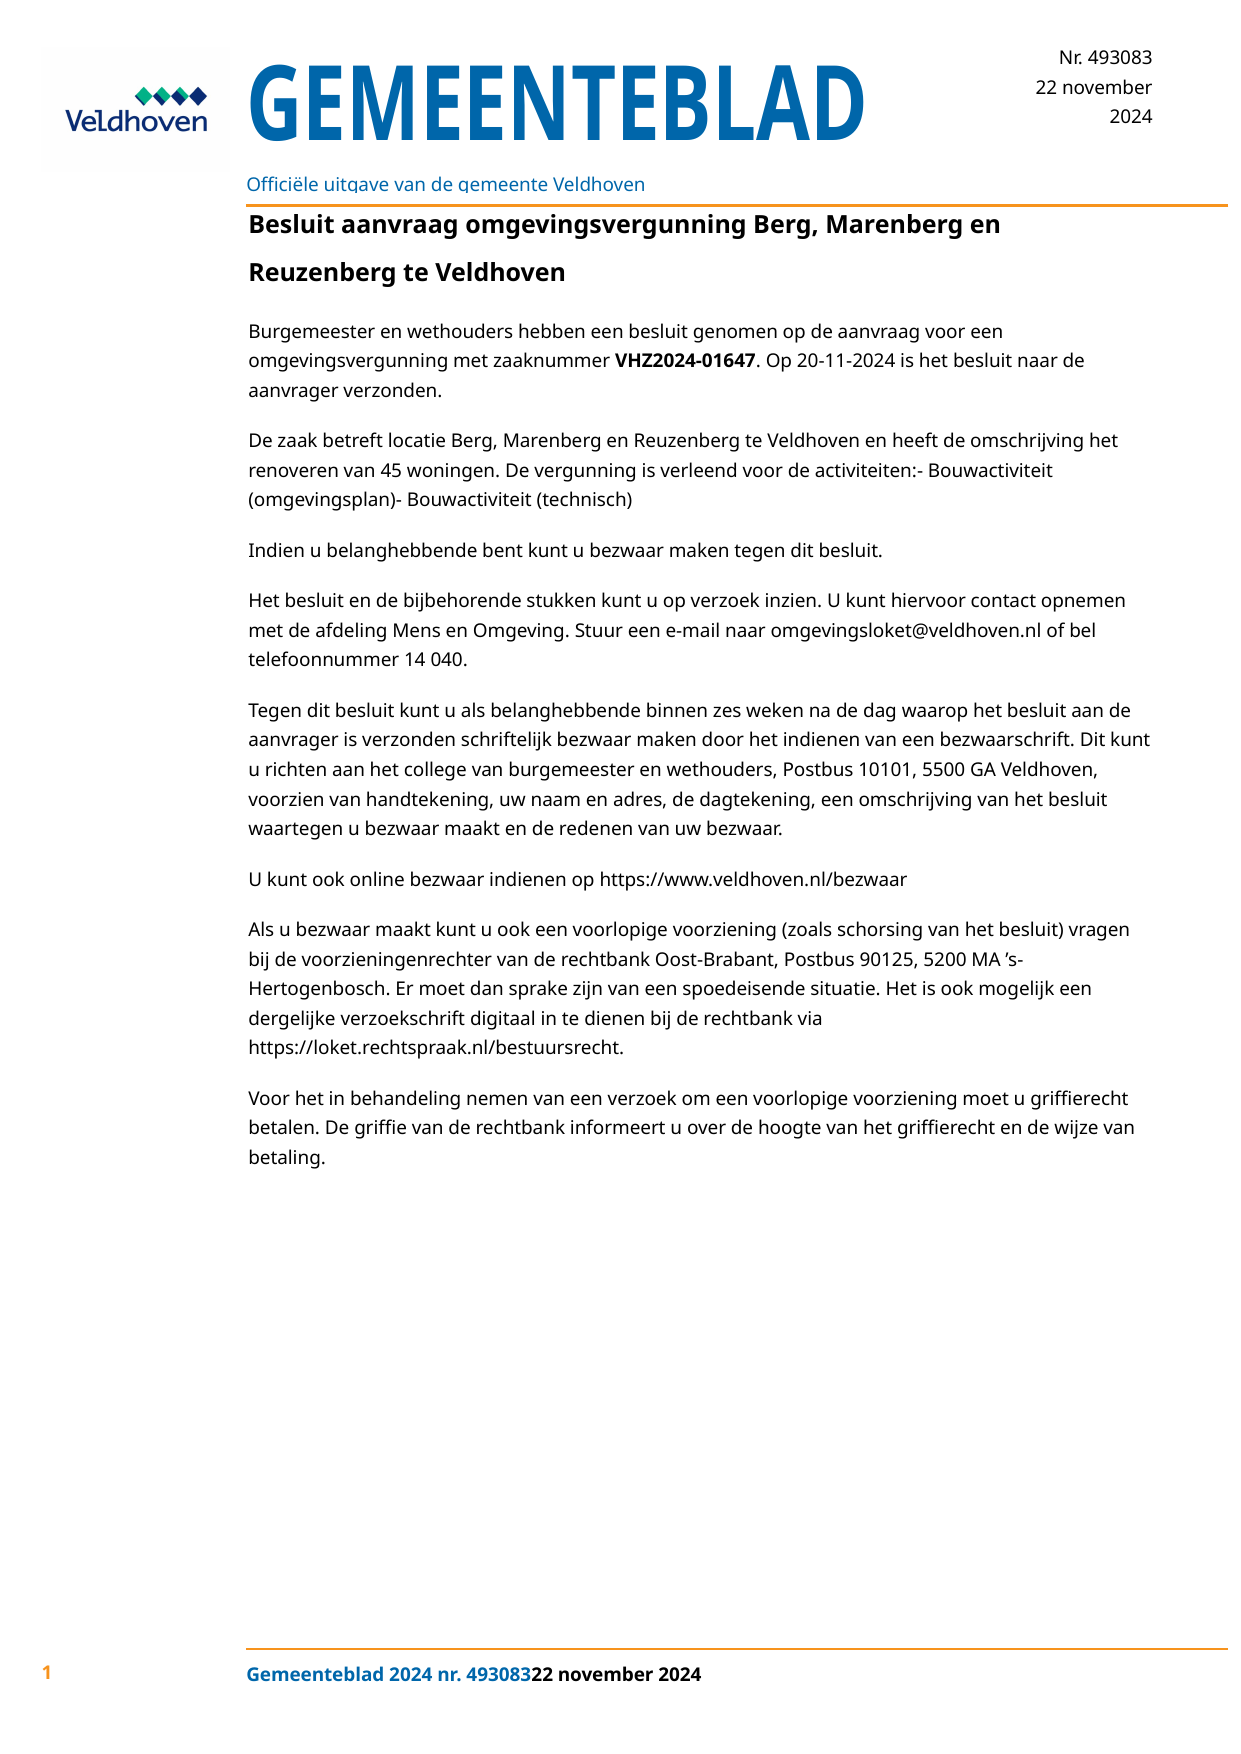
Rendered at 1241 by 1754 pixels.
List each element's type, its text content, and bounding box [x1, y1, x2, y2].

text Als u bezwaar maakt kunt u ook een voorlopige voorziening (zoals schorsing van het besluit) vragen bij de voorzieningenrechter van de rechtbank Oost-Brabant, Postbus 90125, 5200 MA ’s-Hertogenbosch. Er moet dan sprake zijn van een spoedeisende situatie. Het is ook mogelijk een dergelijke verzoekschrift digitaal in te dienen bij de rechtbank via https://loket.rechtspraak.nl/bestuursrecht. [248, 916, 1152, 1060]
picture [41, 47, 231, 172]
text Het besluit en de bijbehorende stukken kunt u op verzoek inzien. U kunt hiervoor contact opnemen met de afdeling Mens en Omgeving. Stuur een e-mail naar omgevingsloket@veldhoven.nl of bel telefoonnummer 14 040. [248, 587, 1152, 672]
text Burgemeester en wethouders hebben een besluit genomen op de aanvraag voor een omgevingsvergunning met zaaknummer VHZ2024-01647. Op 20-11-2024 is het besluit naar de aanvrager verzonden. [248, 318, 1152, 403]
text Tegen dit besluit kunt u als belanghebbende binnen zes weken na de dag waarop het besluit aan de aanvrager is verzonden schriftelijk bezwaar maken door het indienen van een bezwaarschrift. Dit kunt u richten aan het college van burgemeester en wethouders, Postbus 10101, 5500 GA Veldhoven, voorzien van handtekening, uw naam en adres, de dagtekening, een omschrijving van het besluit waartegen u bezwaar maakt en de redenen van uw bezwaar. [248, 697, 1152, 841]
text U kunt ook online bezwaar indienen op https://www.veldhoven.nl/bezwaar [248, 866, 1152, 892]
text De zaak betreft locatie Berg, Marenberg en Reuzenberg te Veldhoven en heeft de omschrijving het renoveren van 45 woningen. De vergunning is verleend voor de activiteiten:- Bouwactiviteit (omgevingsplan)- Bouwactiviteit (technisch) [248, 427, 1152, 512]
text Indien u belanghebbende bent kunt u bezwaar maken tegen dit besluit. [248, 537, 1152, 563]
text Voor het in behandeling nemen van een verzoek om een voorlopige voorziening moet u griffierecht betalen. De griffie van de rechtbank informeert u over de hoogte van het griffierecht en de wijze van betaling. [248, 1085, 1152, 1170]
text Besluit aanvraag omgevingsvergunning Berg, Marenberg en Reuzenberg te Veldhoven [248, 207, 1152, 288]
